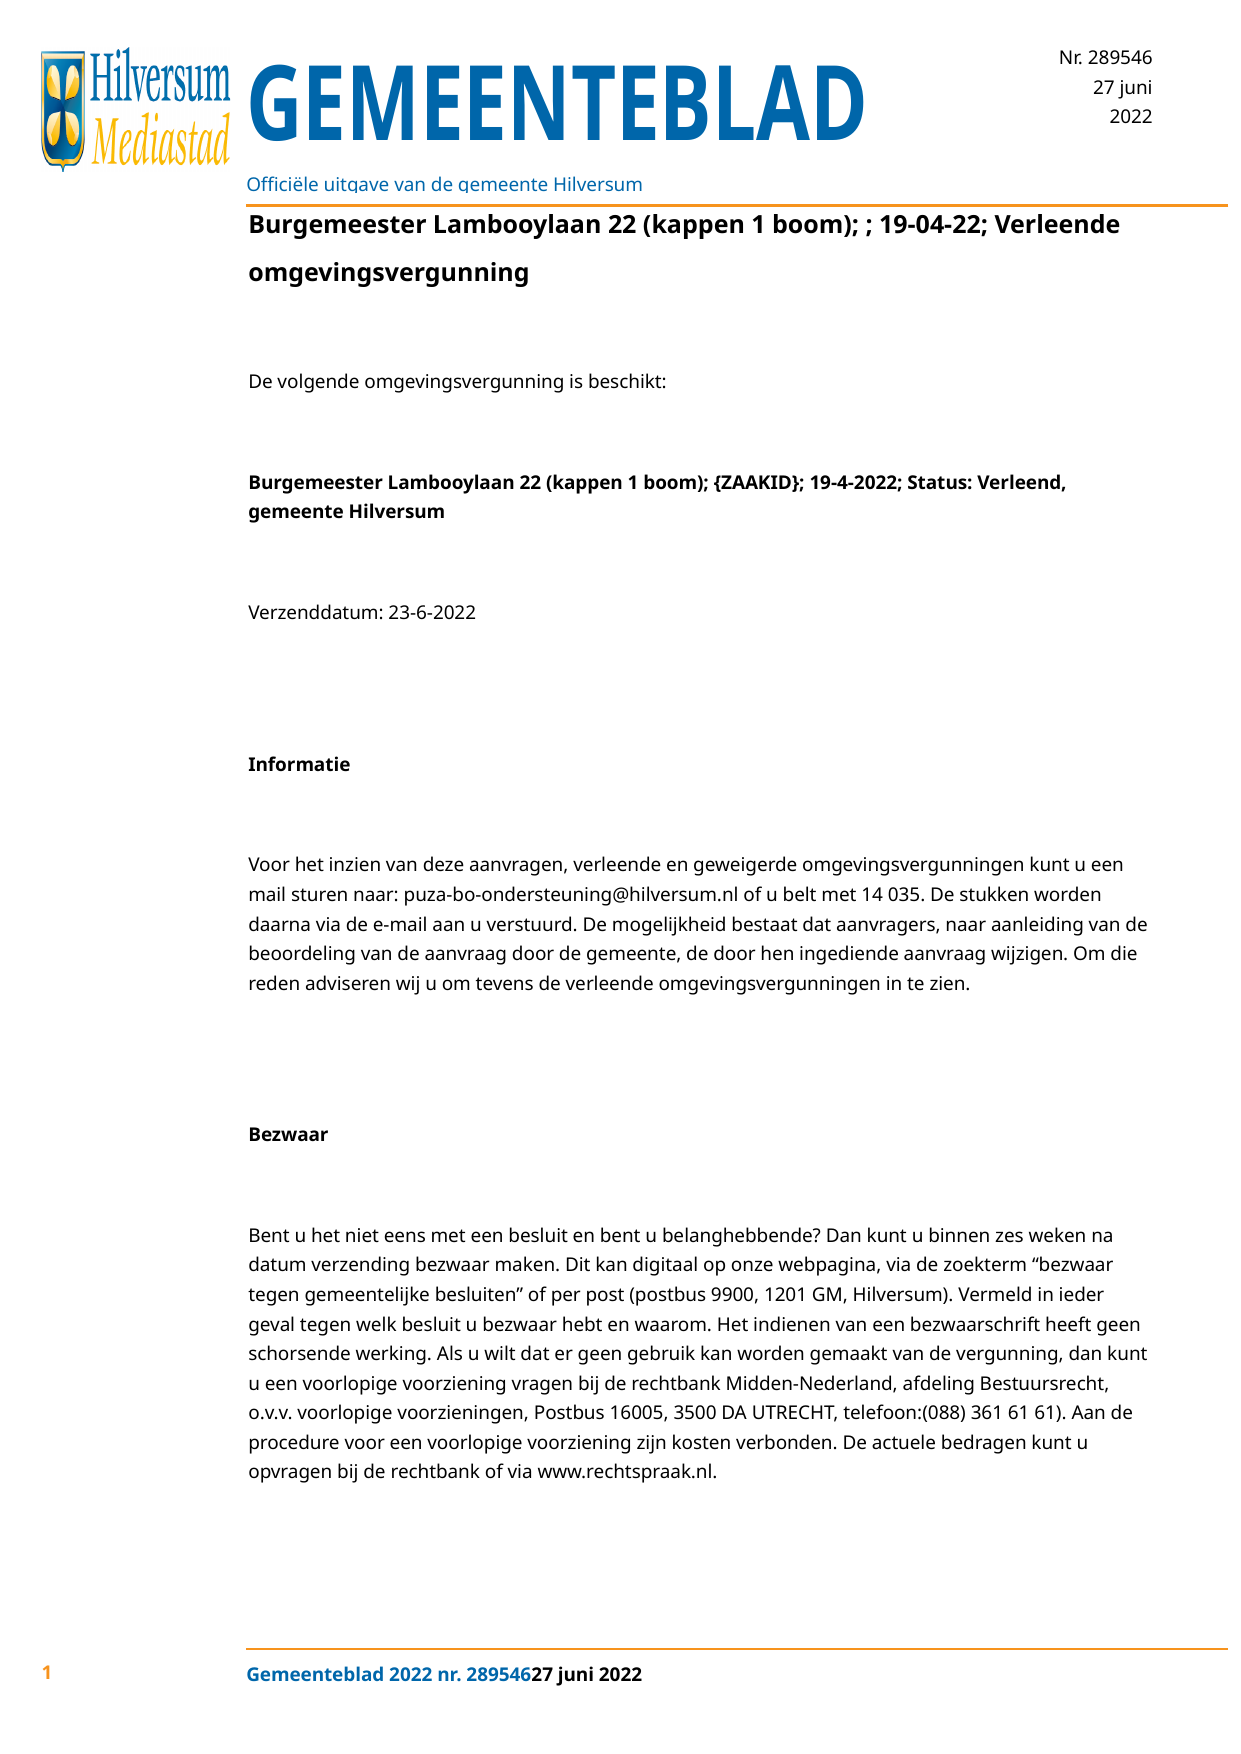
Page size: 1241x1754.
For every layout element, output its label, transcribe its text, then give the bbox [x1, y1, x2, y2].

picture [41, 47, 231, 172]
text Burgemeester Lambooylaan 22 (kappen 1 boom); ; 19-04-22; Verleende omgevingsvergunning [248, 207, 1152, 288]
text Voor het inzien van deze aanvragen, verleende en geweigerde omgevingsvergunningen kunt u een mail sturen naar: puza-bo-ondersteuning@hilversum.nl of u belt met 14 035. De stukken worden daarna via de e-mail aan u verstuurd. De mogelijkheid bestaat dat aanvragers, naar aanleiding van de beoordeling van de aanvraag door de gemeente, de door hen ingediende aanvraag wijzigen. Om die reden adviseren wij u om tevens de verleende omgevingsvergunningen in te zien. [248, 852, 1152, 996]
text Verzenddatum: 23-6-2022 [248, 599, 1152, 625]
text Bezwaar [248, 1121, 1152, 1147]
text Burgemeester Lambooylaan 22 (kappen 1 boom); {ZAAKID}; 19-4-2022; Status: Verleend, gemeente Hilversum [248, 469, 1152, 524]
text Bent u het niet eens met een besluit en bent u belanghebbende? Dan kunt u binnen zes weken na datum verzending bezwaar maken. Dit kan digitaal op onze webpagina, via de zoekterm “bezwaar tegen gemeentelijke besluiten” of per post (postbus 9900, 1201 GM, Hilversum). Vermeld in ieder geval tegen welk besluit u bezwaar hebt en waarom. Het indienen van een bezwaarschrift heeft geen schorsende werking. Als u wilt dat er geen gebruik kan worden gemaakt van de vergunning, dan kunt u een voorlopige voorziening vragen bij de rechtbank Midden-Nederland, afdeling Bestuursrecht, o.v.v. voorlopige voorzieningen, Postbus 16005, 3500 DA UTRECHT, telefoon:(088) 361 61 61). Aan de procedure voor een voorlopige voorziening zijn kosten verbonden. De actuele bedragen kunt u opvragen bij de rechtbank of via www.rechtspraak.nl. [248, 1222, 1152, 1484]
text Informatie [248, 751, 1152, 777]
text De volgende omgevingsvergunning is beschikt: [248, 368, 1152, 394]
